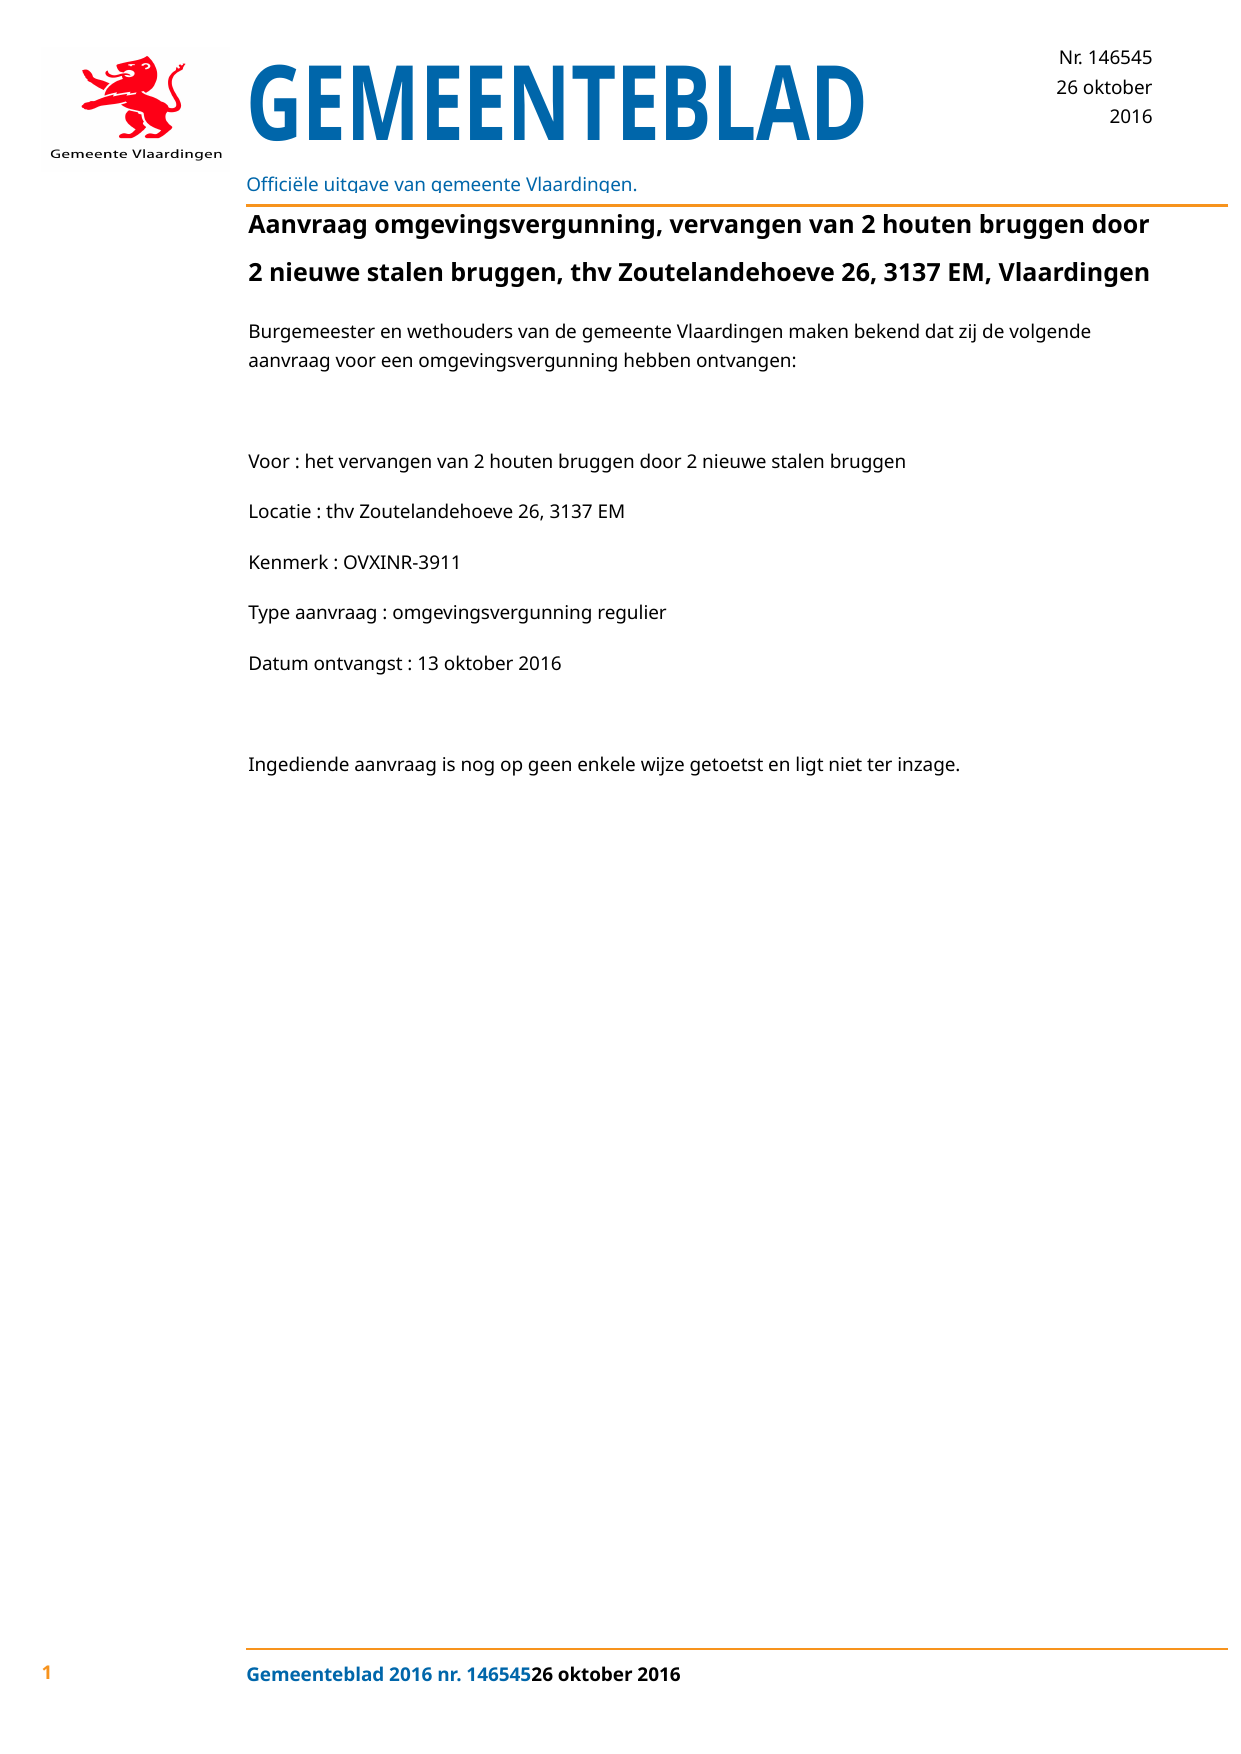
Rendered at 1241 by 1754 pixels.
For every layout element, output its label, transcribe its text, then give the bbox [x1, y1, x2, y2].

text Locatie : thv Zoutelandehoeve 26, 3137 EM [248, 499, 1152, 524]
text Type aanvraag : omgevingsvergunning regulier [248, 599, 1152, 625]
text Ingediende aanvraag is nog op geen enkele wijze getoetst en ligt niet ter inzage. [248, 751, 1152, 777]
text Voor : het vervangen van 2 houten bruggen door 2 nieuwe stalen bruggen [248, 448, 1152, 474]
text Datum ontvangst : 13 oktober 2016 [248, 650, 1152, 676]
picture [41, 47, 231, 172]
text Burgemeester en wethouders van de gemeente Vlaardingen maken bekend dat zij de volgende aanvraag voor een omgevingsvergunning hebben ontvangen: [248, 318, 1152, 373]
text Kenmerk : OVXINR-3911 [248, 549, 1152, 575]
text Aanvraag omgevingsvergunning, vervangen van 2 houten bruggen door 2 nieuwe stalen bruggen, thv Zoutelandehoeve 26, 3137 EM, Vlaardingen [248, 207, 1152, 288]
